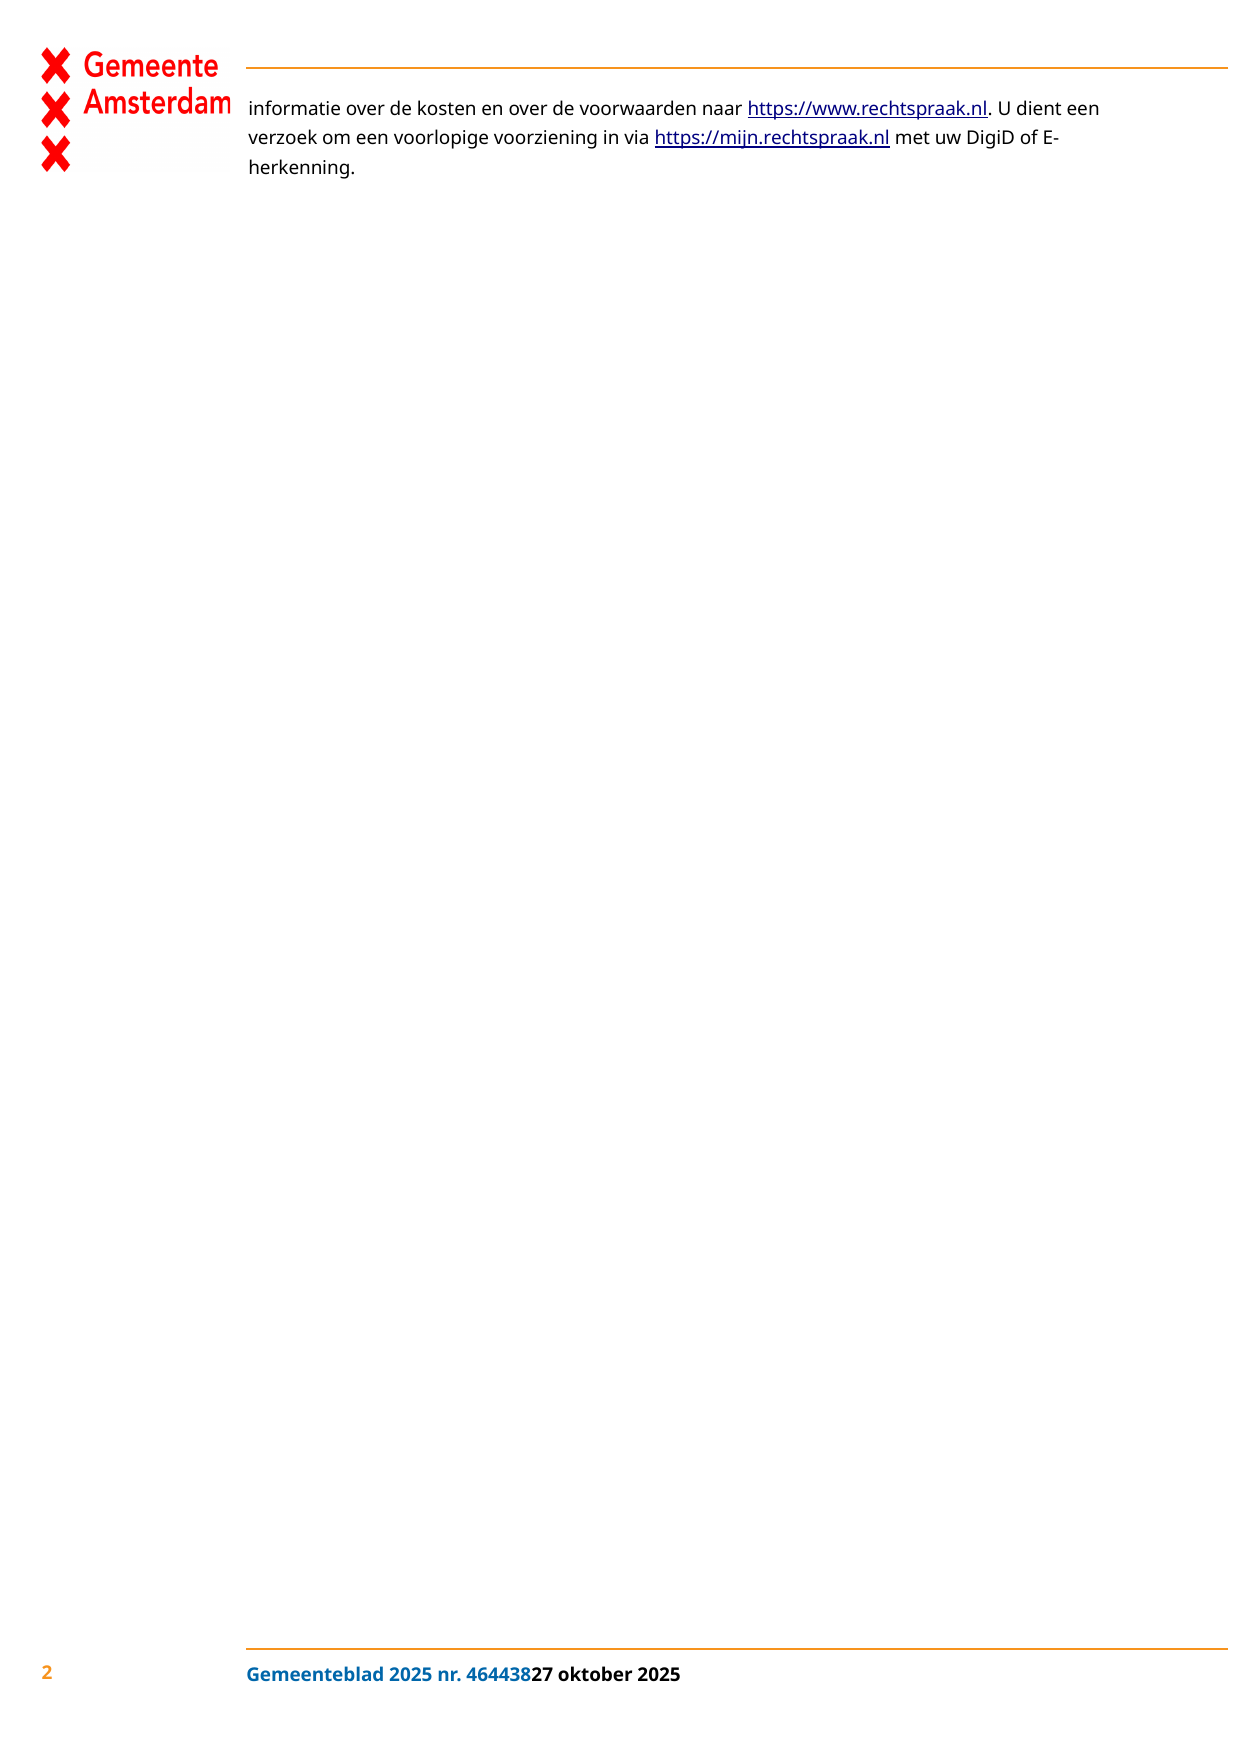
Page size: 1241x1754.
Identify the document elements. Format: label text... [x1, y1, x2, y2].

picture [41, 47, 231, 172]
text informatie over de kosten en over de voorwaarden naar https://www.rechtspraak.nl. U dient een verzoek om een voorlopige voorziening in via https://mijn.rechtspraak.nl met uw DigiD of E-herkenning. [248, 95, 1152, 180]
